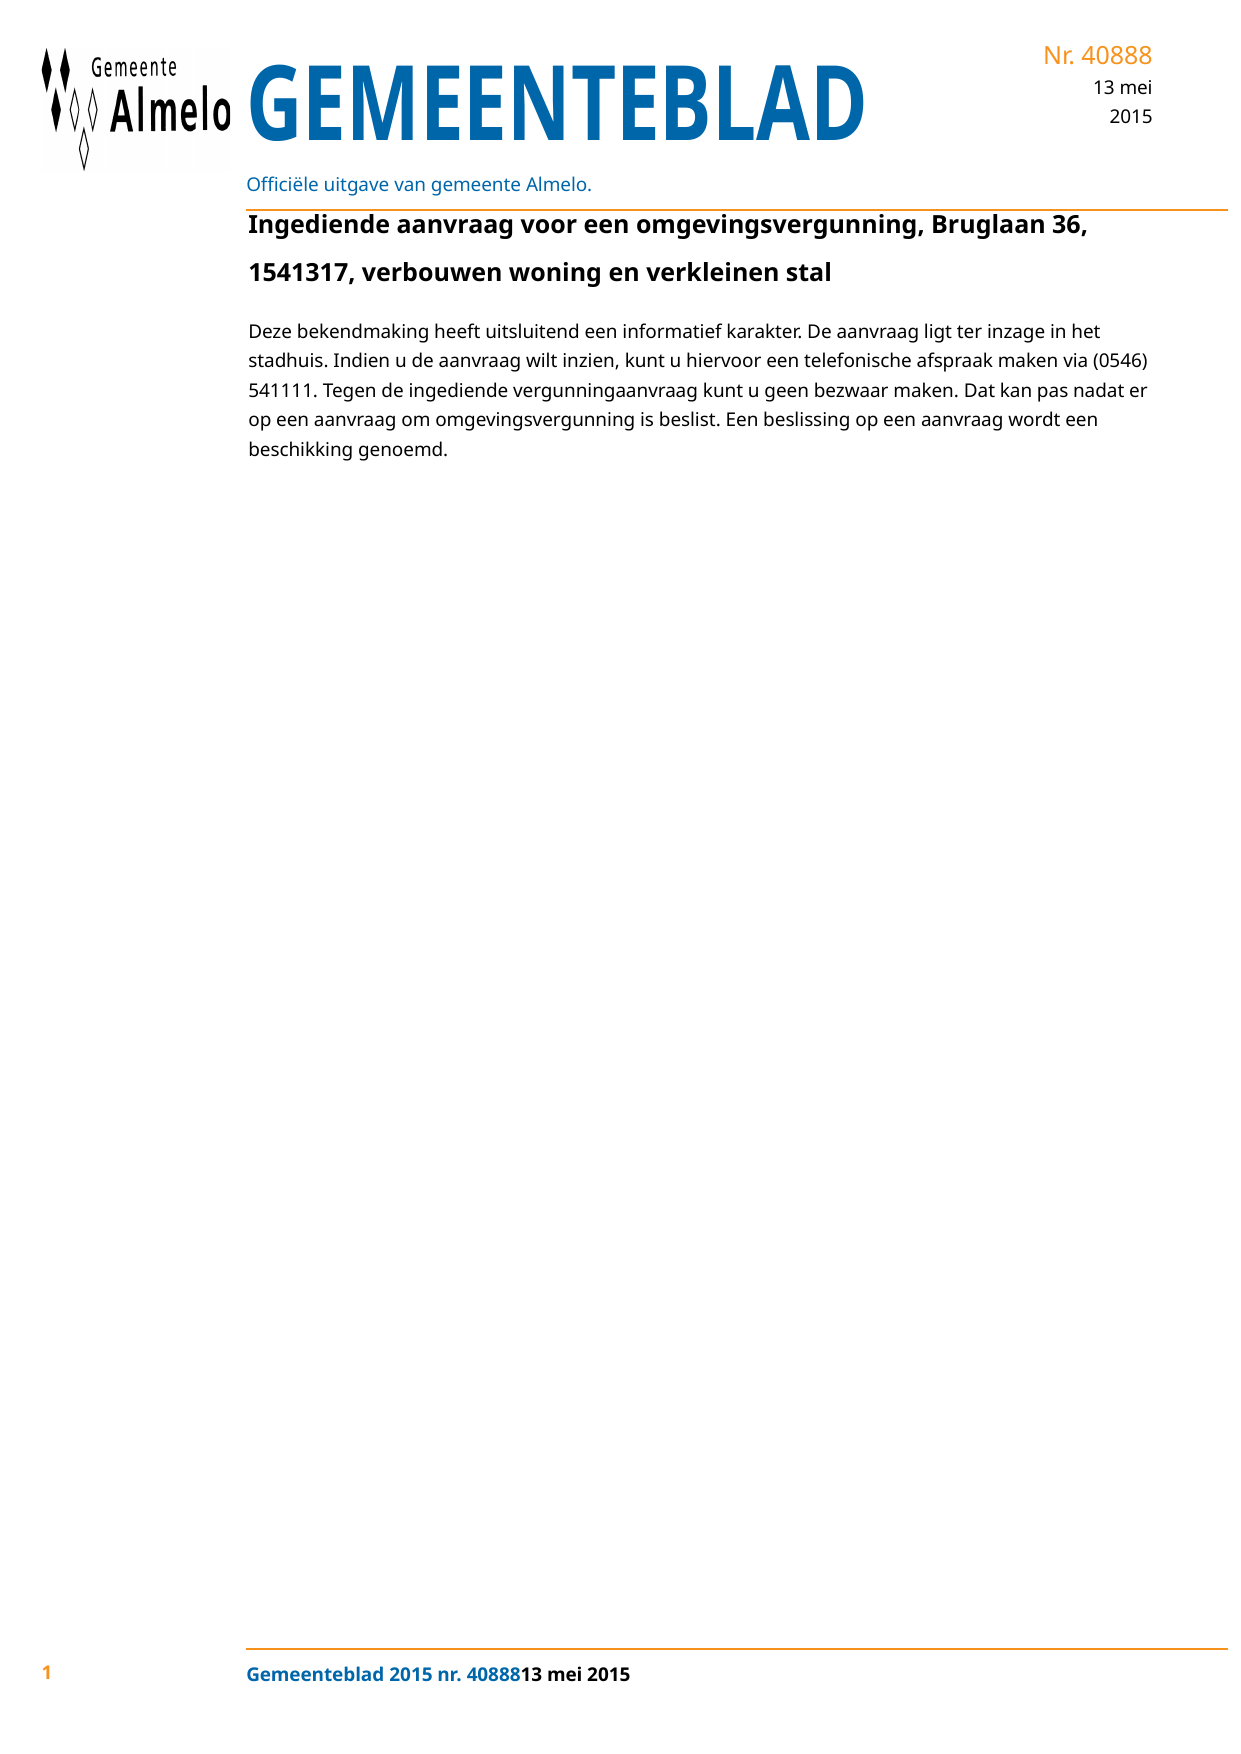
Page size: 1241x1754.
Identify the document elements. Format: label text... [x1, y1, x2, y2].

text Ingediende aanvraag voor een omgevingsvergunning, Bruglaan 36, 1541317, verbouwen woning en verkleinen stal [248, 211, 1152, 288]
text Deze bekendmaking heeft uitsluitend een informatief karakter. De aanvraag ligt ter inzage in het stadhuis. Indien u de aanvraag wilt inzien, kunt u hiervoor een telefonische afspraak maken via (0546) 541111. Tegen de ingediende vergunningaanvraag kunt u geen bezwaar maken. Dat kan pas nadat er op een aanvraag om omgevingsvergunning is beslist. Een beslissing op een aanvraag wordt een beschikking genoemd. [248, 318, 1152, 462]
picture [41, 47, 231, 172]
